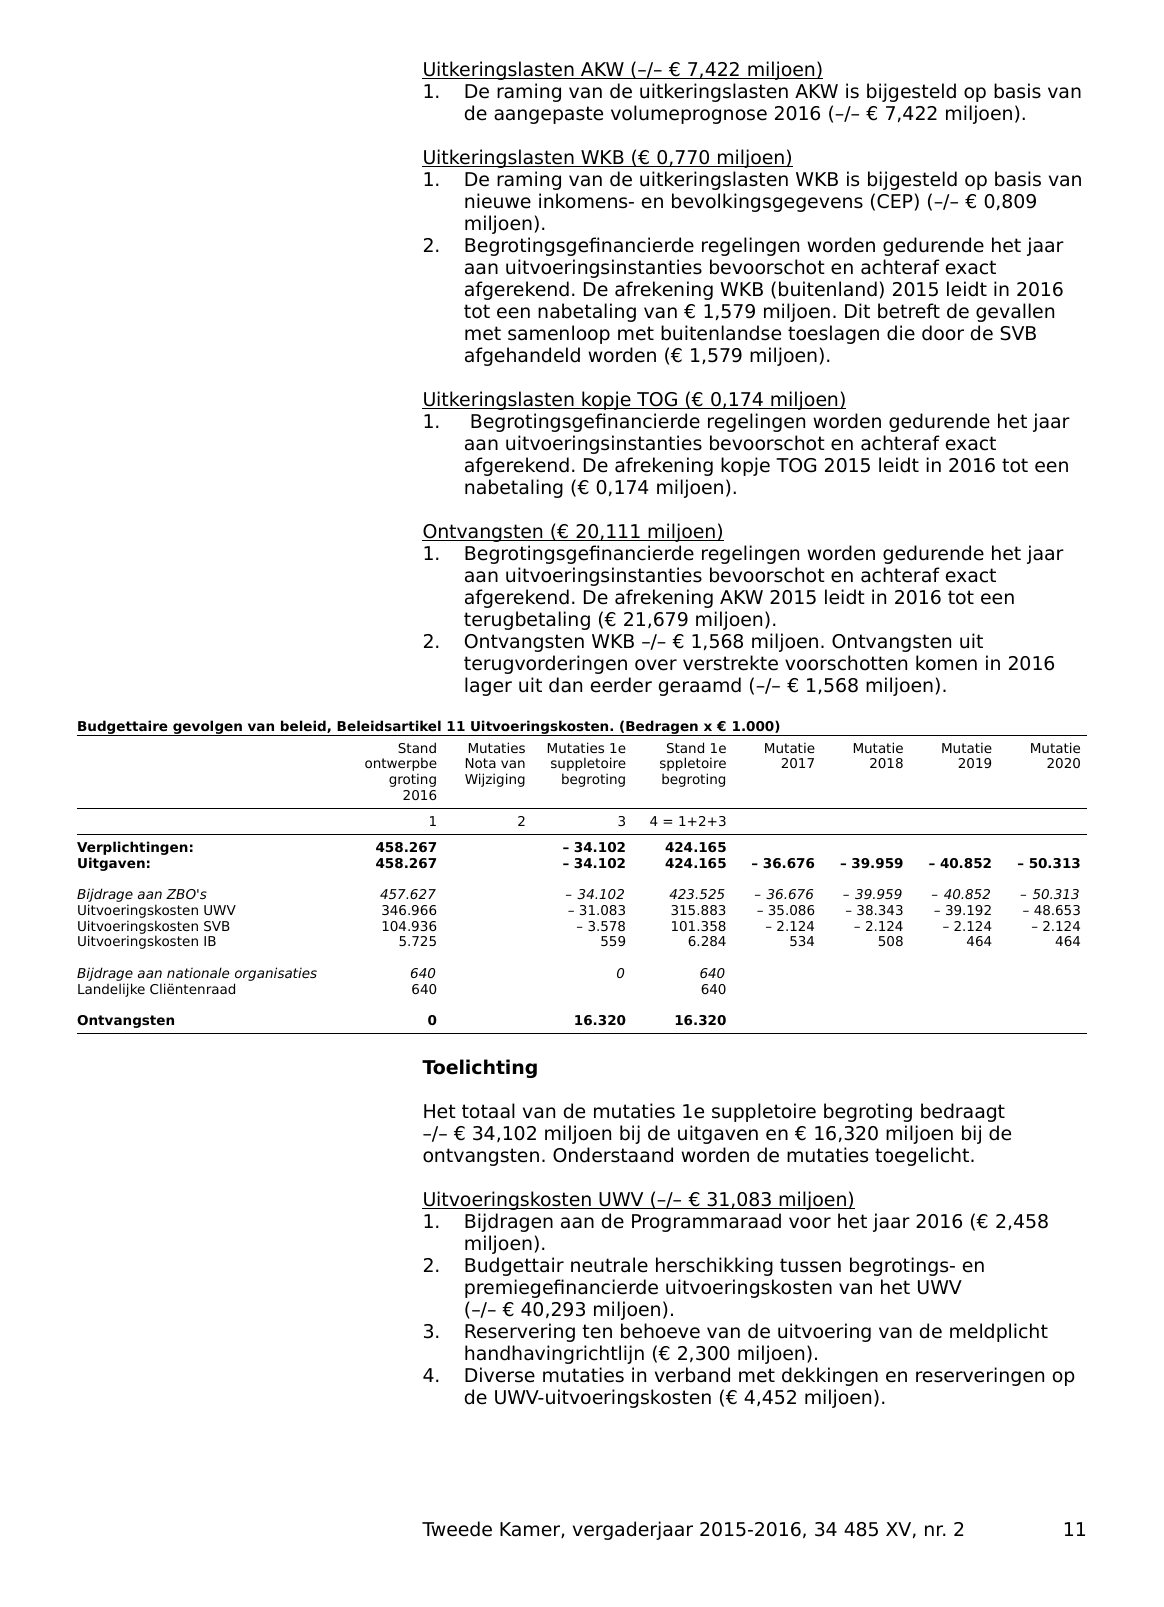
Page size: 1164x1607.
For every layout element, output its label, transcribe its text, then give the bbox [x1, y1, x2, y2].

table_cell [821, 997, 909, 1013]
table_cell [354, 997, 443, 1013]
table_cell [443, 966, 531, 981]
table_cell [998, 1013, 1087, 1033]
table_cell 640 [354, 981, 443, 997]
table_cell [443, 856, 531, 871]
table_cell [443, 950, 531, 966]
table_cell 458.267 [354, 856, 443, 871]
table_cell 457.627 [354, 887, 443, 903]
text 1. De raming van de uitkeringslasten AKW is bijgesteld op basis van de aangepaste volumeprognose 2016 (–/– € 7,422 miljoen). [422, 81, 1087, 125]
table_cell 101.358 [632, 919, 732, 934]
table_cell [998, 835, 1087, 856]
subtitle Toelichting [422, 1057, 1087, 1078]
table_cell – 3.578 [531, 919, 632, 934]
table_cell 0 [531, 966, 632, 981]
table_cell [443, 981, 531, 997]
table_cell [443, 887, 531, 903]
table_cell 4 = 1+2+3 [632, 809, 732, 834]
table_cell [998, 981, 1087, 997]
table_cell 104.936 [354, 919, 443, 934]
table_cell [732, 950, 821, 966]
table_cell [998, 950, 1087, 966]
table_cell – 40.852 [909, 856, 998, 871]
table_cell – 2.124 [909, 919, 998, 934]
table_cell 424.165 [632, 856, 732, 871]
table_cell [821, 966, 909, 981]
table_cell [77, 736, 354, 808]
table_cell 6.284 [632, 934, 732, 950]
table_cell – 31.083 [531, 903, 632, 918]
table_cell [998, 809, 1087, 834]
table_cell 1 [354, 809, 443, 834]
table_cell [909, 966, 998, 981]
table_cell [443, 997, 531, 1013]
text 1. Begrotingsgefinancierde regelingen worden gedurende het jaar aan uitvoeringsinstanties bevoorschot en achteraf exact afgerekend. De afrekening AKW 2015 leidt in 2016 tot een terugbetaling (€ 21,679 miljoen). [422, 543, 1087, 631]
table_cell [821, 871, 909, 887]
table_cell [531, 950, 632, 966]
table_cell [821, 950, 909, 966]
table_cell 0 [354, 1013, 443, 1033]
table_cell 315.883 [632, 903, 732, 918]
table_cell [531, 871, 632, 887]
subtitle Uitkeringslasten AKW (–/– € 7,422 miljoen) [422, 59, 1087, 81]
table_cell [998, 966, 1087, 981]
table_cell [632, 997, 732, 1013]
subtitle Ontvangsten (€ 20,111 miljoen) [422, 521, 1087, 543]
table_cell [909, 835, 998, 856]
table_cell [909, 809, 998, 834]
table_cell 16.320 [632, 1013, 732, 1033]
subtitle Uitkeringslasten WKB (€ 0,770 miljoen) [422, 147, 1087, 169]
subtitle Uitvoeringskosten UWV (–/– € 31,083 miljoen) [422, 1189, 1087, 1211]
table_cell Ontvangsten [77, 1013, 354, 1033]
table_cell [821, 809, 909, 834]
table_cell [732, 966, 821, 981]
table_cell Bijdrage aan ZBO's [77, 887, 354, 903]
table_cell Stand ontwerpbegroting 2016 [354, 736, 443, 808]
table_header Budgettaire gevolgen van beleid, Beleidsartikel 11 Uitvoeringskosten. (Bedragen x € 1.000) [77, 719, 1087, 735]
table_cell [732, 835, 821, 856]
text 2. Begrotingsgefinancierde regelingen worden gedurende het jaar aan uitvoeringsinstanties bevoorschot en achteraf exact afgerekend. De afrekening WKB (buitenland) 2015 leidt in 2016 tot een nabetaling van € 1,579 miljoen. Dit betreft de gevallen met samenloop met buitenlandse toeslagen die door de SVB afgehandeld worden (€ 1,579 miljoen). [422, 235, 1087, 367]
table_cell – 2.124 [998, 919, 1087, 934]
table_cell 5.725 [354, 934, 443, 950]
table_cell [531, 981, 632, 997]
table_cell [732, 809, 821, 834]
table_cell 464 [998, 934, 1087, 950]
text 1. Begrotingsgefinancierde regelingen worden gedurende het jaar aan uitvoeringsinstanties bevoorschot en achteraf exact afgerekend. De afrekening kopje TOG 2015 leidt in 2016 tot een nabetaling (€ 0,174 miljoen). [422, 411, 1087, 499]
table_cell 424.165 [632, 835, 732, 856]
text 2. Budgettair neutrale herschikking tussen begrotings- en premiegefinancierde uitvoeringskosten van het UWV (–/– € 40,293 miljoen). [422, 1255, 1087, 1321]
table_cell – 48.653 [998, 903, 1087, 918]
table_cell Uitvoeringskosten UWV [77, 903, 354, 918]
table_cell Mutaties Nota van Wijziging [443, 736, 531, 808]
table_cell [354, 871, 443, 887]
table_cell [77, 871, 354, 887]
table_cell [821, 1013, 909, 1033]
table_cell Mutatie 2020 [998, 736, 1087, 808]
table_cell Landelijke Cliëntenraad [77, 981, 354, 997]
table_cell [821, 835, 909, 856]
table_cell 640 [354, 966, 443, 981]
text 4. Diverse mutaties in verband met dekkingen en reserveringen op de UWV-uitvoeringskosten (€ 4,452 miljoen). [422, 1365, 1087, 1409]
table_cell [998, 997, 1087, 1013]
table_cell 464 [909, 934, 998, 950]
table_cell – 39.959 [821, 887, 909, 903]
table_cell [77, 809, 354, 834]
table_cell – 50.313 [998, 887, 1087, 903]
table_cell – 36.676 [732, 856, 821, 871]
table_cell [443, 1013, 531, 1033]
table_cell Uitvoeringskosten IB [77, 934, 354, 950]
table_cell [443, 835, 531, 856]
table_cell Uitgaven: [77, 856, 354, 871]
table_cell – 38.343 [821, 903, 909, 918]
text 1. De raming van de uitkeringslasten WKB is bijgesteld op basis van nieuwe inkomens- en bevolkingsgegevens (CEP) (–/– € 0,809 miljoen). [422, 169, 1087, 235]
table_cell Mutatie 2017 [732, 736, 821, 808]
table_cell Verplichtingen: [77, 835, 354, 856]
table_cell 346.966 [354, 903, 443, 918]
text Het totaal van de mutaties 1e suppletoire begroting bedraagt –/– € 34,102 miljoen bij de uitgaven en € 16,320 miljoen bij de ontvangsten. Onderstaand worden de mutaties toegelicht. [422, 1101, 1087, 1167]
table_cell – 34.102 [531, 835, 632, 856]
table_cell [732, 997, 821, 1013]
table_cell – 39.959 [821, 856, 909, 871]
table_cell 458.267 [354, 835, 443, 856]
table_cell 559 [531, 934, 632, 950]
table_cell [632, 871, 732, 887]
table_cell Mutatie 2019 [909, 736, 998, 808]
text 2. Ontvangsten WKB –/– € 1,568 miljoen. Ontvangsten uit terugvorderingen over verstrekte voorschotten komen in 2016 lager uit dan eerder geraamd (–/– € 1,568 miljoen). [422, 631, 1087, 697]
table_cell – 2.124 [821, 919, 909, 934]
table_cell Mutatie 2018 [821, 736, 909, 808]
table_cell [909, 950, 998, 966]
table_cell – 35.086 [732, 903, 821, 918]
table_cell [909, 981, 998, 997]
table_cell [998, 871, 1087, 887]
table_cell 508 [821, 934, 909, 950]
text 3. Reservering ten behoeve van de uitvoering van de meldplicht handhavingrichtlijn (€ 2,300 miljoen). [422, 1321, 1087, 1365]
table_cell 640 [632, 966, 732, 981]
table_cell [443, 871, 531, 887]
table_cell [77, 950, 354, 966]
table_cell [821, 981, 909, 997]
table_cell [732, 981, 821, 997]
table_cell 2 [443, 809, 531, 834]
table_cell – 34.102 [531, 887, 632, 903]
table_cell [443, 919, 531, 934]
table_cell [732, 1013, 821, 1033]
table_cell – 36.676 [732, 887, 821, 903]
table_cell – 40.852 [909, 887, 998, 903]
subtitle Uitkeringslasten kopje TOG (€ 0,174 miljoen) [422, 389, 1087, 411]
table_cell [909, 997, 998, 1013]
table_cell [732, 871, 821, 887]
table_cell – 34.102 [531, 856, 632, 871]
table_cell – 50.313 [998, 856, 1087, 871]
table_cell Uitvoeringskosten SVB [77, 919, 354, 934]
table_cell – 2.124 [732, 919, 821, 934]
table_cell [443, 934, 531, 950]
table_cell 3 [531, 809, 632, 834]
table_cell [443, 903, 531, 918]
table_cell Stand 1e sppletoire begroting [632, 736, 732, 808]
table_cell [354, 950, 443, 966]
table_cell [909, 871, 998, 887]
table_cell Mutaties 1e suppletoire begroting [531, 736, 632, 808]
table_cell 423.525 [632, 887, 732, 903]
table_cell [531, 997, 632, 1013]
table_cell [77, 997, 354, 1013]
text 1. Bijdragen aan de Programmaraad voor het jaar 2016 (€ 2,458 miljoen). [422, 1211, 1087, 1255]
table_cell 534 [732, 934, 821, 950]
table_cell [632, 950, 732, 966]
table_cell – 39.192 [909, 903, 998, 918]
table_cell 640 [632, 981, 732, 997]
table_cell 16.320 [531, 1013, 632, 1033]
table_cell [909, 1013, 998, 1033]
table_cell Bijdrage aan nationale organisaties [77, 966, 354, 981]
